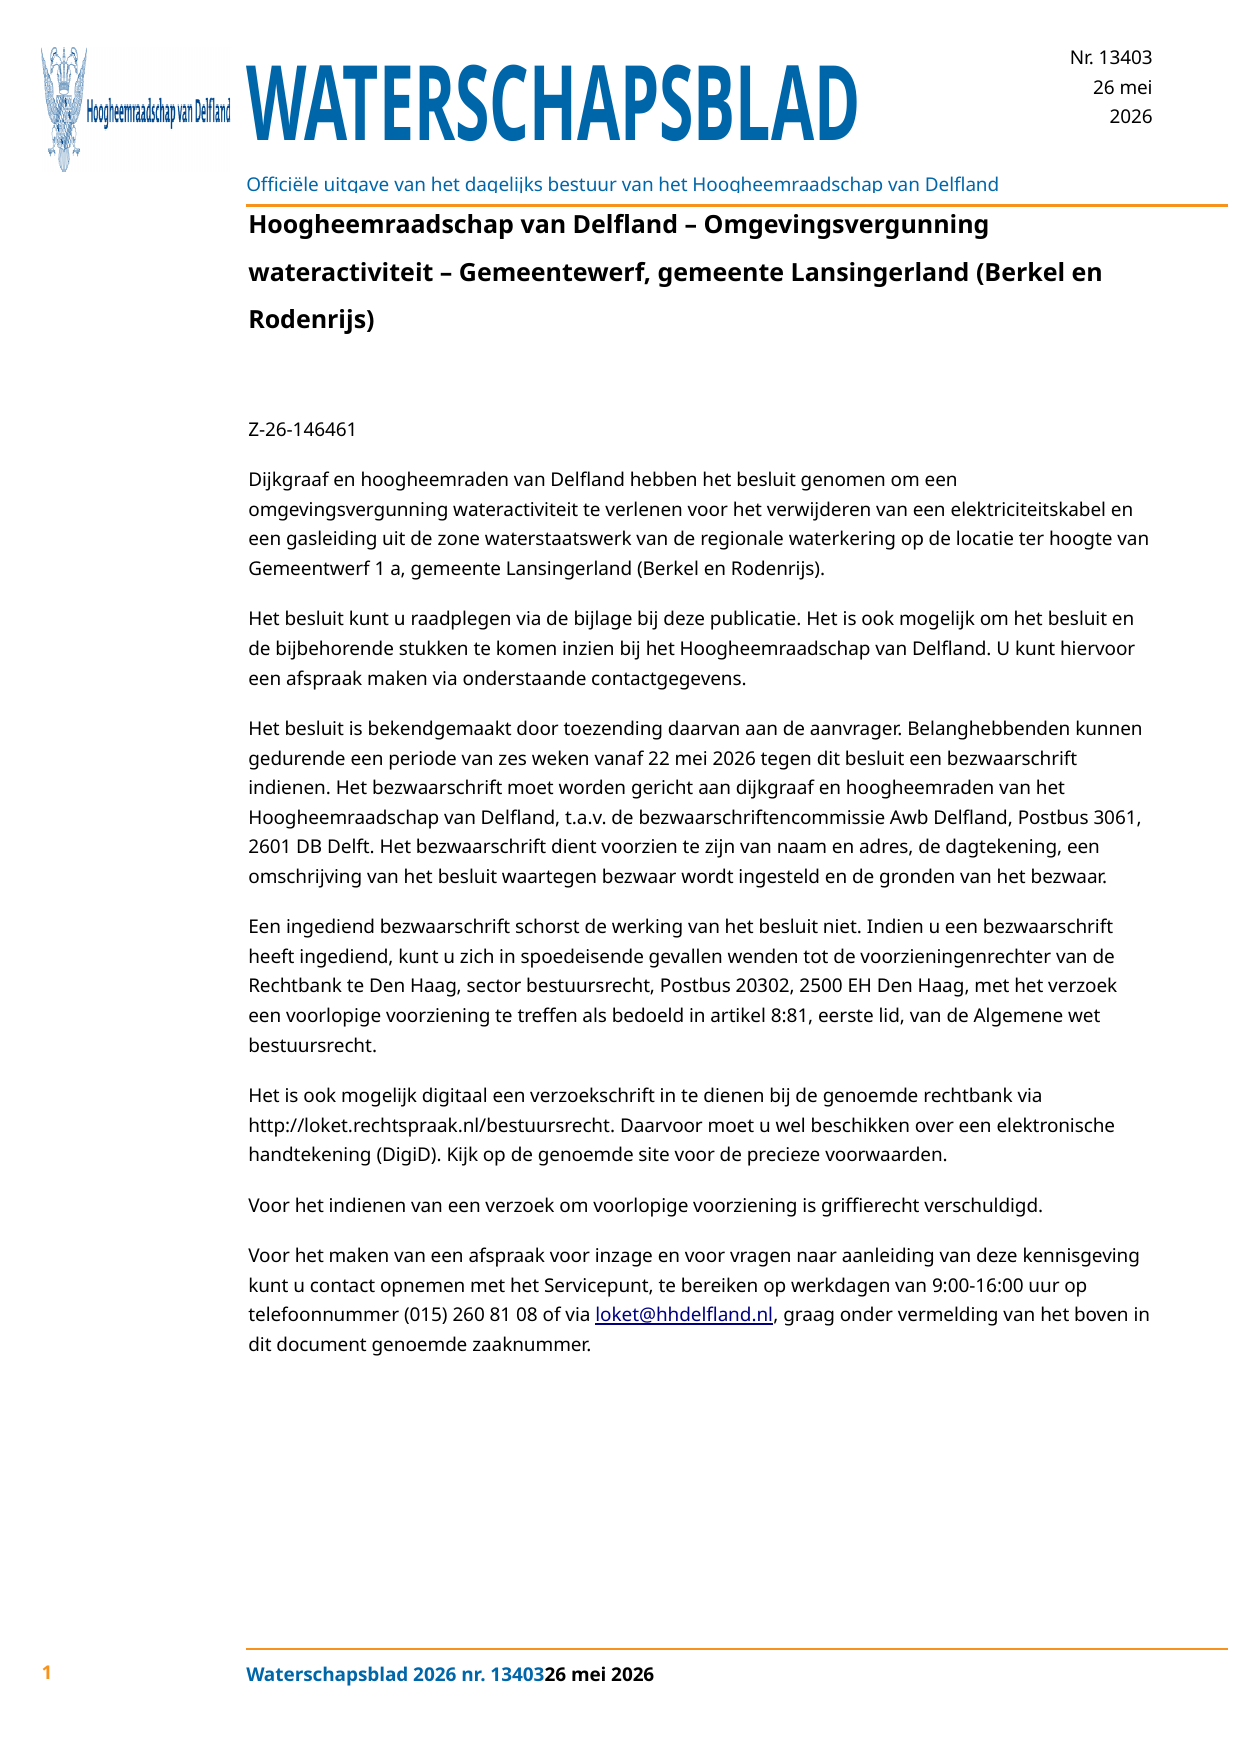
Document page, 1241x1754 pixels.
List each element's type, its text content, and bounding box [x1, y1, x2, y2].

text Het is ook mogelijk digitaal een verzoekschrift in te dienen bij de genoemde rechtbank via http://loket.rechtspraak.nl/bestuursrecht. Daarvoor moet u wel beschikken over een elektronische handtekening (DigiD). Kijk op de genoemde site voor de precieze voorwaarden. [248, 1082, 1152, 1167]
text Z-26-146461 [248, 416, 1152, 442]
text Voor het maken van een afspraak voor inzage en voor vragen naar aanleiding van deze kennisgeving kunt u contact opnemen met het Servicepunt, te bereiken op werkdagen van 9:00-16:00 uur op telefoonnummer (015) 260 81 08 of via loket@hhdelfland.nl, graag onder vermelding van het boven in dit document genoemde zaaknummer. [248, 1242, 1152, 1357]
text Dijkgraaf en hoogheemraden van Delfland hebben het besluit genomen om een omgevingsvergunning wateractiviteit te verlenen voor het verwijderen van een elektriciteitskabel en een gasleiding uit de zone waterstaatswerk van de regionale waterkering op de locatie ter hoogte van Gemeentwerf 1 a, gemeente Lansingerland (Berkel en Rodenrijs). [248, 466, 1152, 581]
text Het besluit kunt u raadplegen via de bijlage bij deze publicatie. Het is ook mogelijk om het besluit en de bijbehorende stukken te komen inzien bij het Hoogheemraadschap van Delfland. U kunt hiervoor een afspraak maken via onderstaande contactgegevens. [248, 606, 1152, 690]
picture [41, 47, 231, 172]
text Voor het indienen van een verzoek om voorlopige voorziening is griffierecht verschuldigd. [248, 1192, 1152, 1217]
text Het besluit is bekendgemaakt door toezending daarvan aan de aanvrager. Belanghebbenden kunnen gedurende een periode van zes weken vanaf 22 mei 2026 tegen dit besluit een bezwaarschrift indienen. Het bezwaarschrift moet worden gericht aan dijkgraaf en hoogheemraden van het Hoogheemraadschap van Delfland, t.a.v. de bezwaarschriftencommissie Awb Delfland, Postbus 3061, 2601 DB Delft. Het bezwaarschrift dient voorzien te zijn van naam en adres, de dagtekening, een omschrijving van het besluit waartegen bezwaar wordt ingesteld en de gronden van het bezwaar. [248, 715, 1152, 889]
text Een ingediend bezwaarschrift schorst de werking van het besluit niet. Indien u een bezwaarschrift heeft ingediend, kunt u zich in spoedeisende gevallen wenden tot de voorzieningenrechter van de Rechtbank te Den Haag, sector bestuursrecht, Postbus 20302, 2500 EH Den Haag, met het verzoek een voorlopige voorziening te treffen als bedoeld in artikel 8:81, eerste lid, van de Algemene wet bestuursrecht. [248, 913, 1152, 1057]
text Hoogheemraadschap van Delfland – Omgevingsvergunning wateractiviteit – Gemeentewerf, gemeente Lansingerland (Berkel en Rodenrijs) [248, 207, 1152, 336]
